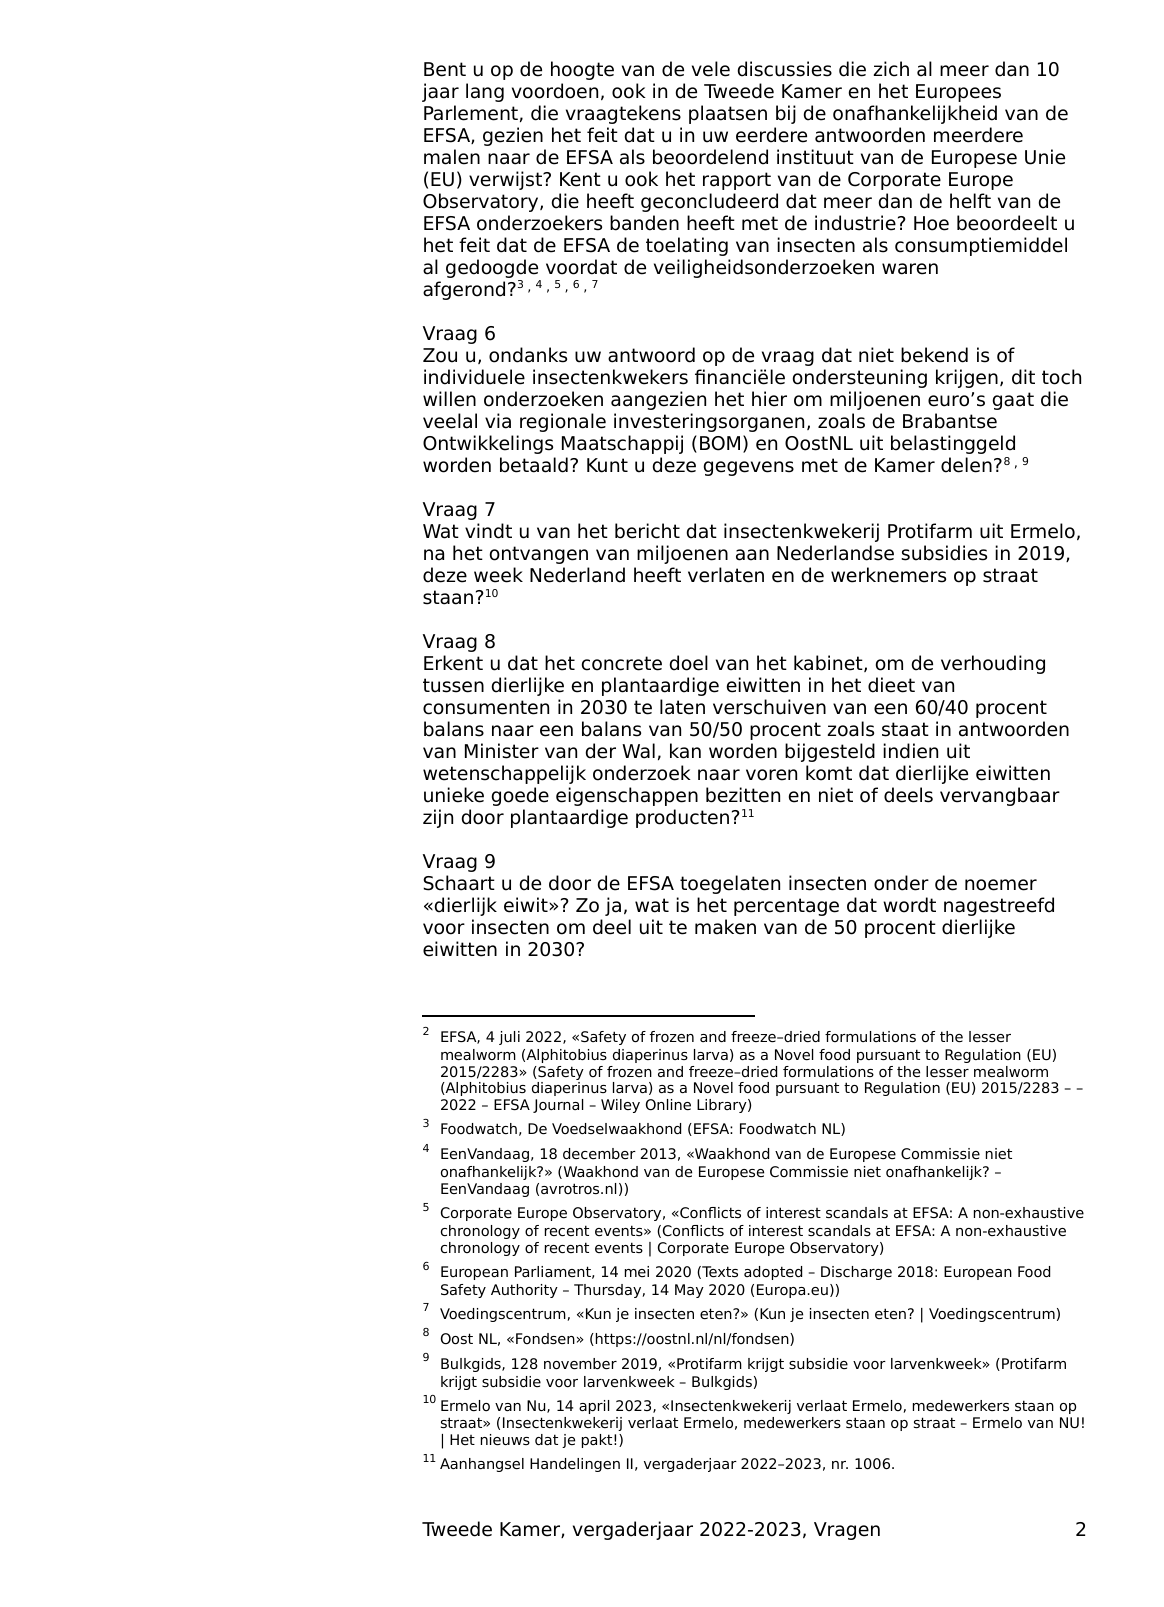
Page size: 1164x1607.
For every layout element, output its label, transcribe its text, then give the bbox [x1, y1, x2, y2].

text Voedingscentrum, «Kun je insecten eten?» (Kun je insecten eten? | Voedingscentrum) [422, 1302, 1087, 1324]
text Vraag 6 [422, 323, 1087, 345]
text Oost NL, «Fondsen» (https://oostnl.nl/nl/fondsen) [422, 1327, 1087, 1349]
text Foodwatch, De Voedselwaakhond (EFSA: Foodwatch NL) [422, 1117, 1087, 1139]
text EFSA, 4 juli 2022, «Safety of frozen and freeze–dried formulations of the lesser mealworm (Alphitobius diaperinus larva) as a Novel food pursuant to Regulation (EU) 2015/2283» (Safety of frozen and freeze–dried formulations of the lesser mealworm (Alphitobius diaperinus larva) as a Novel food pursuant to Regulation (EU) 2015/2283 – – 2022 – EFSA Journal – Wiley Online Library) [422, 1025, 1087, 1114]
text EenVandaag, 18 december 2013, «Waakhond van de Europese Commissie niet onafhankelijk?» (Waakhond van de Europese Commissie niet onafhankelijk? – EenVandaag (avrotros.nl)) [422, 1142, 1087, 1198]
text Wat vindt u van het bericht dat insectenkwekerij Protifarm uit Ermelo, na het ontvangen van miljoenen aan Nederlandse subsidies in 2019, deze week Nederland heeft verlaten en de werknemers op straat staan? [422, 521, 1087, 609]
text Vraag 8 [422, 631, 1087, 653]
text Ermelo van Nu, 14 april 2023, «Insectenkwekerij verlaat Ermelo, medewerkers staan op straat» (Insectenkwekerij verlaat Ermelo, medewerkers staan op straat – Ermelo van NU! | Het nieuws dat je pakt!) [422, 1393, 1087, 1449]
text Bent u op de hoogte van de vele discussies die zich al meer dan 10 jaar lang voordoen, ook in de Tweede Kamer en het Europees Parlement, die vraagtekens plaatsen bij de onafhankelijkheid van de EFSA, gezien het feit dat u in uw eerdere antwoorden meerdere malen naar de EFSA als beoordelend instituut van de Europese Unie (EU) verwijst? Kent u ook het rapport van de Corporate Europe Observatory, die heeft geconcludeerd dat meer dan de helft van de EFSA onderzoekers banden heeft met de industrie? Hoe beoordeelt u het feit dat de EFSA de toelating van insecten als consumptiemiddel al gedoogde voordat de veiligheidsonderzoeken waren afgerond?, , , , [422, 59, 1087, 301]
text Corporate Europe Observatory, «Conflicts of interest scandals at EFSA: A non-exhaustive chronology of recent events» (Conflicts of interest scandals at EFSA: A non-exhaustive chronology of recent events | Corporate Europe Observatory) [422, 1201, 1087, 1257]
text Schaart u de door de EFSA toegelaten insecten onder de noemer «dierlijk eiwit»? Zo ja, wat is het percentage dat wordt nagestreefd voor insecten om deel uit te maken van de 50 procent dierlijke eiwitten in 2030? [422, 873, 1087, 961]
text Erkent u dat het concrete doel van het kabinet, om de verhouding tussen dierlijke en plantaardige eiwitten in het dieet van consumenten in 2030 te laten verschuiven van een 60/40 procent balans naar een balans van 50/50 procent zoals staat in antwoorden van Minister van der Wal, kan worden bijgesteld indien uit wetenschappelijk onderzoek naar voren komt dat dierlijke eiwitten unieke goede eigenschappen bezitten en niet of deels vervangbaar zijn door plantaardige producten? [422, 653, 1087, 829]
text Aanhangsel Handelingen II, vergaderjaar 2022–2023, nr. 1006. [422, 1452, 1087, 1474]
text Vraag 9 [422, 851, 1087, 873]
text European Parliament, 14 mei 2020 (Texts adopted – Discharge 2018: European Food Safety Authority – Thursday, 14 May 2020 (Europa.eu)) [422, 1260, 1087, 1299]
text Zou u, ondanks uw antwoord op de vraag dat niet bekend is of individuele insectenkwekers financiële ondersteuning krijgen, dit toch willen onderzoeken aangezien het hier om miljoenen euro’s gaat die veelal via regionale investeringsorganen, zoals de Brabantse Ontwikkelings Maatschappij (BOM) en OostNL uit belastinggeld worden betaald? Kunt u deze gegevens met de Kamer delen?, [422, 345, 1087, 477]
text Vraag 7 [422, 499, 1087, 521]
text Bulkgids, 128 november 2019, «Protifarm krijgt subsidie voor larvenkweek» (Protifarm krijgt subsidie voor larvenkweek – Bulkgids) [422, 1352, 1087, 1391]
